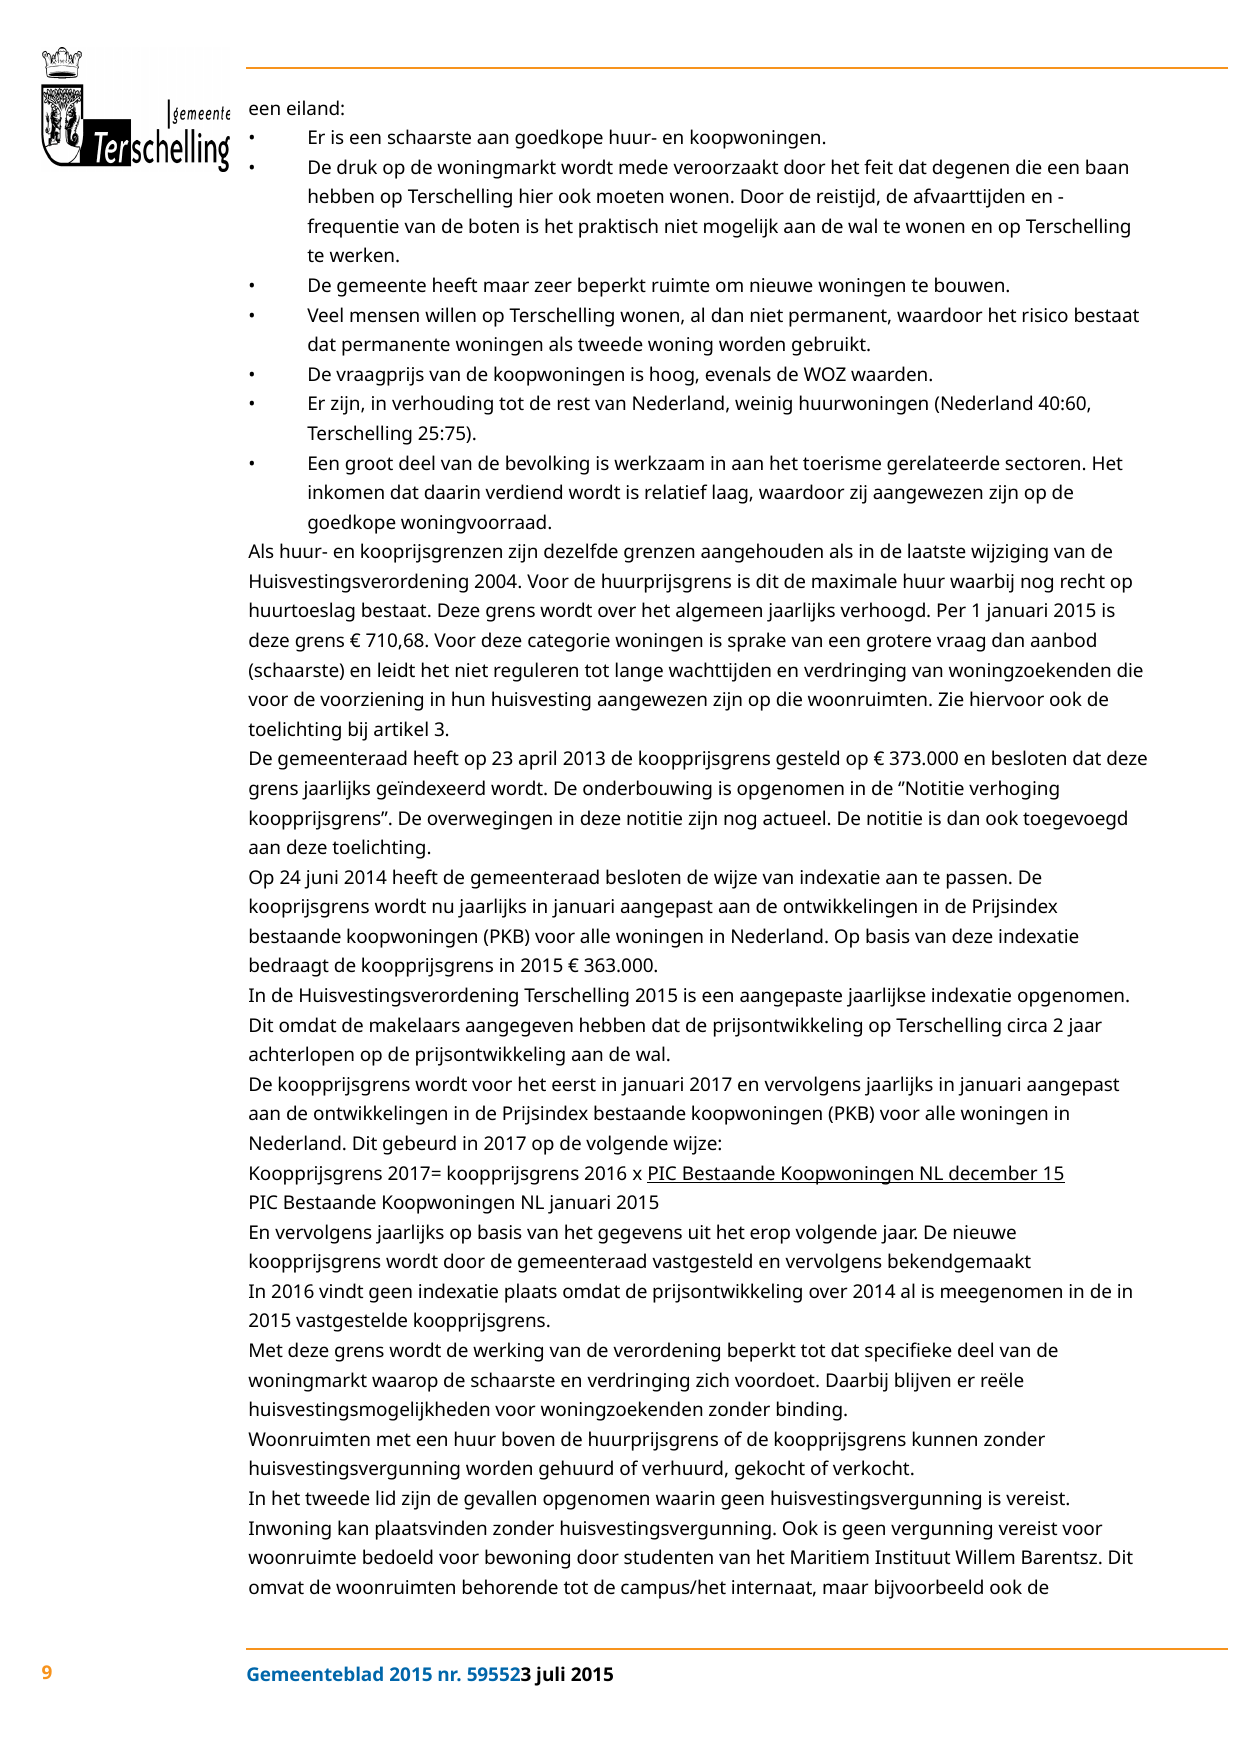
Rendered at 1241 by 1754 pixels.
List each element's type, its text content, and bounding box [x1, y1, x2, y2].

text In 2016 vindt geen indexatie plaats omdat de prijsontwikkeling over 2014 al is meegenomen in de in 2015 vastgestelde koopprijsgrens. [248, 1278, 1152, 1333]
list Veel mensen willen op Terschelling wonen, al dan niet permanent, waardoor het risico bestaat dat permanente woningen als tweede woning worden gebruikt. [248, 302, 1152, 357]
list Er zijn, in verhouding tot de rest van Nederland, weinig huurwoningen (Nederland 40:60, Terschelling 25:75). [248, 391, 1152, 446]
list De gemeente heeft maar zeer beperkt ruimte om nieuwe woningen te bouwen. [248, 272, 1152, 298]
list Een groot deel van de bevolking is werkzaam in aan het toerisme gerelateerde sectoren. Het inkomen dat daarin verdiend wordt is relatief laag, waardoor zij aangewezen zijn op de goedkope woningvoorraad. [248, 450, 1152, 535]
text Op 24 juni 2014 heeft de gemeenteraad besloten de wijze van indexatie aan te passen. De kooprijsgrens wordt nu jaarlijks in januari aangepast aan de ontwikkelingen in de Prijsindex bestaande koopwoningen (PKB) voor alle woningen in Nederland. Op basis van deze indexatie bedraagt de koopprijsgrens in 2015 € 363.000. [248, 864, 1152, 978]
text De gemeenteraad heeft op 23 april 2013 de koopprijsgrens gesteld op € 373.000 en besloten dat deze grens jaarlijks geïndexeerd wordt. De onderbouwing is opgenomen in de ‘’Notitie verhoging koopprijsgrens’’. De overwegingen in deze notitie zijn nog actueel. De notitie is dan ook toegevoegd aan deze toelichting. [248, 746, 1152, 860]
text De koopprijsgrens wordt voor het eerst in januari 2017 en vervolgens jaarlijks in januari aangepast aan de ontwikkelingen in de Prijsindex bestaande koopwoningen (PKB) voor alle woningen in Nederland. Dit gebeurd in 2017 op de volgende wijze: [248, 1071, 1152, 1156]
text Koopprijsgrens 2017= koopprijsgrens 2016 x PIC Bestaande Koopwoningen NL december 15 [248, 1160, 1152, 1186]
text En vervolgens jaarlijks op basis van het gegevens uit het erop volgende jaar. De nieuwe koopprijsgrens wordt door de gemeenteraad vastgesteld en vervolgens bekendgemaakt [248, 1219, 1152, 1274]
text Woonruimten met een huur boven de huurprijsgrens of de koopprijsgrens kunnen zonder huisvestingsvergunning worden gehuurd of verhuurd, gekocht of verkocht. [248, 1426, 1152, 1481]
text In de Huisvestingsverordening Terschelling 2015 is een aangepaste jaarlijkse indexatie opgenomen. Dit omdat de makelaars aangegeven hebben dat de prijsontwikkeling op Terschelling circa 2 jaar achterlopen op de prijsontwikkeling aan de wal. [248, 982, 1152, 1067]
text Als huur- en kooprijsgrenzen zijn dezelfde grenzen aangehouden als in de laatste wijziging van de Huisvestingsverordening 2004. Voor de huurprijsgrens is dit de maximale huur waarbij nog recht op huurtoeslag bestaat. Deze grens wordt over het algemeen jaarlijks verhoogd. Per 1 januari 2015 is deze grens € 710,68. Voor deze categorie woningen is sprake van een grotere vraag dan aanbod (schaarste) en leidt het niet reguleren tot lange wachttijden en verdringing van woningzoekenden die voor de voorziening in hun huisvesting aangewezen zijn op die woonruimten. Zie hiervoor ook de toelichting bij artikel 3. [248, 538, 1152, 742]
text In het tweede lid zijn de gevallen opgenomen waarin geen huisvestingsvergunning is vereist. Inwoning kan plaatsvinden zonder huisvestingsvergunning. Ook is geen vergunning vereist voor woonruimte bedoeld voor bewoning door studenten van het Maritiem Instituut Willem Barentsz. Dit omvat de woonruimten behorende tot de campus/het internaat, maar bijvoorbeeld ook de [248, 1485, 1152, 1600]
text een eiland: [248, 95, 1152, 121]
list De druk op de woningmarkt wordt mede veroorzaakt door het feit dat degenen die een baan hebben op Terschelling hier ook moeten wonen. Door de reistijd, de afvaarttijden en -frequentie van de boten is het praktisch niet mogelijk aan de wal te wonen en op Terschelling te werken. [248, 154, 1152, 268]
text Met deze grens wordt de werking van de verordening beperkt tot dat specifieke deel van de woningmarkt waarop de schaarste en verdringing zich voordoet. Daarbij blijven er reële huisvestingsmogelijkheden voor woningzoekenden zonder binding. [248, 1337, 1152, 1422]
list De vraagprijs van de koopwoningen is hoog, evenals de WOZ waarden. [248, 361, 1152, 387]
text PIC Bestaande Koopwoningen NL januari 2015 [248, 1189, 1152, 1215]
list Er is een schaarste aan goedkope huur- en koopwoningen. [248, 124, 1152, 150]
picture [41, 47, 231, 172]
